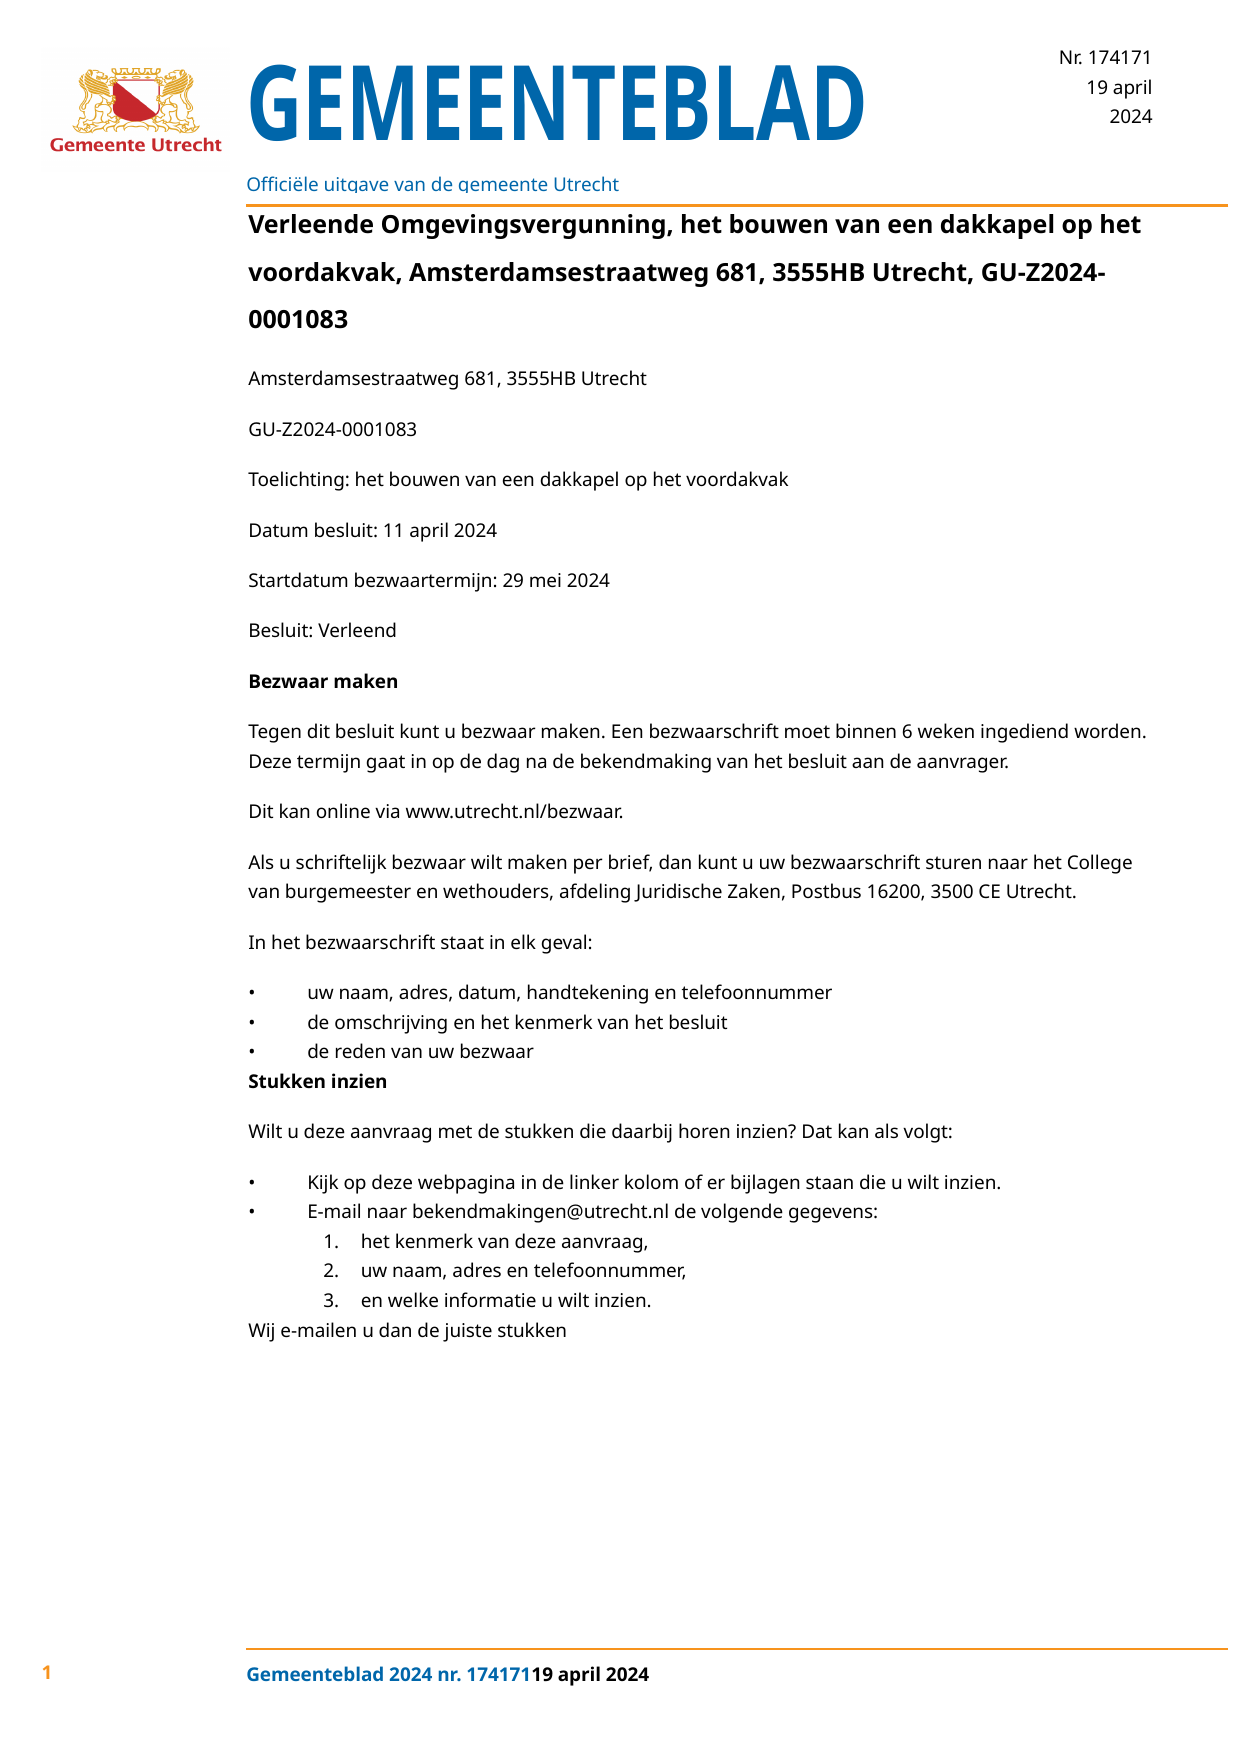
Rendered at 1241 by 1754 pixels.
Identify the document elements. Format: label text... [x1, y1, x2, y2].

text Amsterdamsestraatweg 681, 3555HB Utrecht [248, 366, 1152, 391]
text Toelichting: het bouwen van een dakkapel op het voordakvak [248, 466, 1152, 492]
text Verleende Omgevingsvergunning, het bouwen van een dakkapel op het voordakvak, Amsterdamsestraatweg 681, 3555HB Utrecht, GU-Z2024-0001083 [248, 207, 1152, 336]
text Als u schriftelijk bezwaar wilt maken per brief, dan kunt u uw bezwaarschrift sturen naar het College van burgemeester en wethouders, afdeling Juridische Zaken, Postbus 16200, 3500 CE Utrecht. [248, 849, 1152, 904]
text Stukken inzien [248, 1068, 1152, 1094]
list Kijk op deze webpagina in de linker kolom of er bijlagen staan die u wilt inzien. [248, 1169, 1152, 1194]
list uw naam, adres, datum, handtekening en telefoonnummer [248, 979, 1152, 1005]
text Dit kan online via www.utrecht.nl/bezwaar. [248, 798, 1152, 824]
text In het bezwaarschrift staat in elk geval: [248, 929, 1152, 954]
text Wilt u deze aanvraag met de stukken die daarbij horen inzien? Dat kan als volgt: [248, 1118, 1152, 1144]
list en welke informatie u wilt inzien. [323, 1287, 1152, 1313]
text Besluit: Verleend [248, 618, 1152, 643]
list E-mail naar bekendmakingen@utrecht.nl de volgende gegevens: [248, 1198, 1152, 1224]
text Bezwaar maken [248, 668, 1152, 694]
text GU-Z2024-0001083 [248, 416, 1152, 442]
picture [41, 47, 231, 172]
text Tegen dit besluit kunt u bezwaar maken. Een bezwaarschrift moet binnen 6 weken ingediend worden. Deze termijn gaat in op de dag na de bekendmaking van het besluit aan de aanvrager. [248, 718, 1152, 774]
list de reden van uw bezwaar [248, 1038, 1152, 1064]
list het kenmerk van deze aanvraag, [323, 1228, 1152, 1254]
text Wij e-mailen u dan de juiste stukken [248, 1317, 1152, 1342]
list uw naam, adres en telefoonnummer, [323, 1258, 1152, 1283]
text Datum besluit: 11 april 2024 [248, 517, 1152, 542]
list de omschrijving en het kenmerk van het besluit [248, 1009, 1152, 1034]
text Startdatum bezwaartermijn: 29 mei 2024 [248, 567, 1152, 593]
